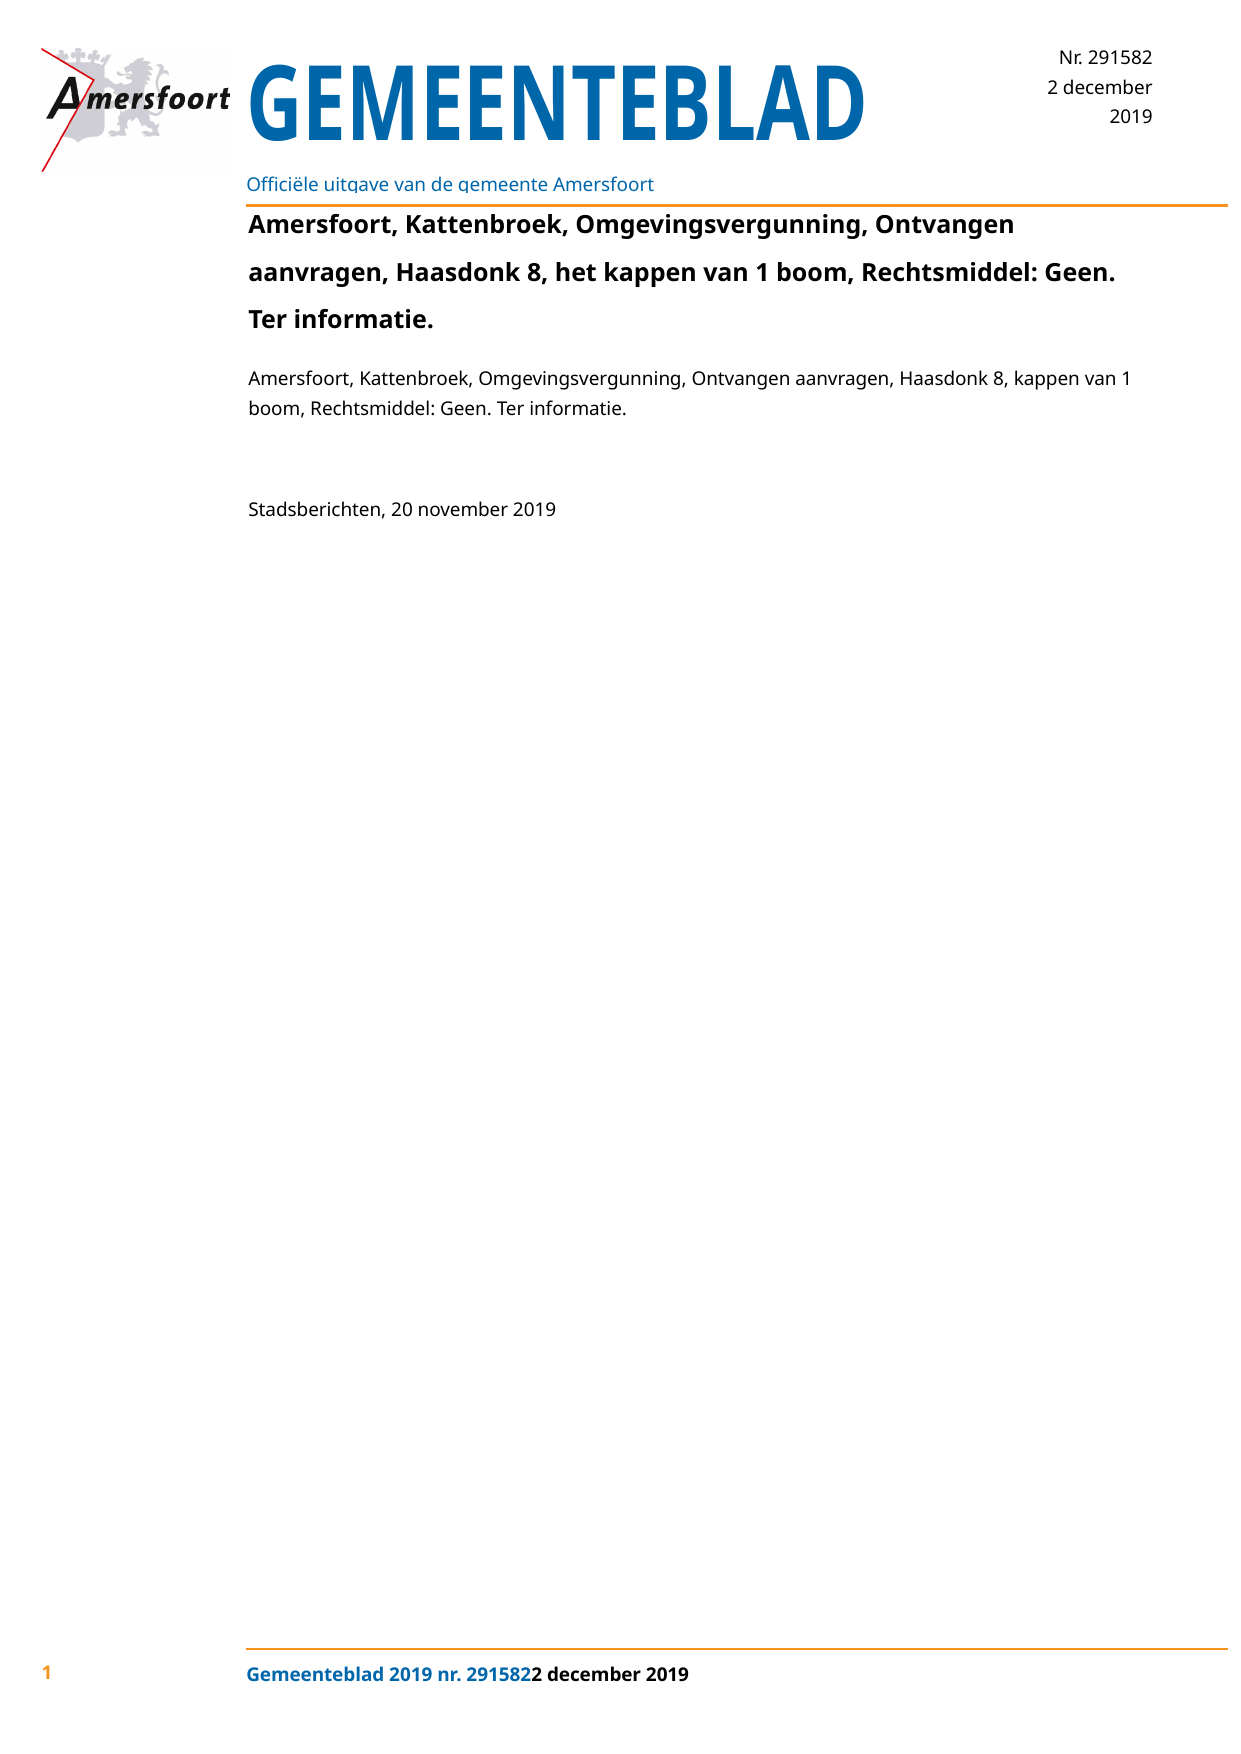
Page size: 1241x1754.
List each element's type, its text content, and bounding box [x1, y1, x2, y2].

text Amersfoort, Kattenbroek, Omgevingsvergunning, Ontvangen aanvragen, Haasdonk 8, het kappen van 1 boom, Rechtsmiddel: Geen. Ter informatie. [248, 207, 1152, 336]
text Amersfoort, Kattenbroek, Omgevingsvergunning, Ontvangen aanvragen, Haasdonk 8, kappen van 1 boom, Rechtsmiddel: Geen. Ter informatie. [248, 366, 1152, 421]
text Stadsberichten, 20 november 2019 [248, 496, 1152, 522]
picture [41, 47, 231, 172]
